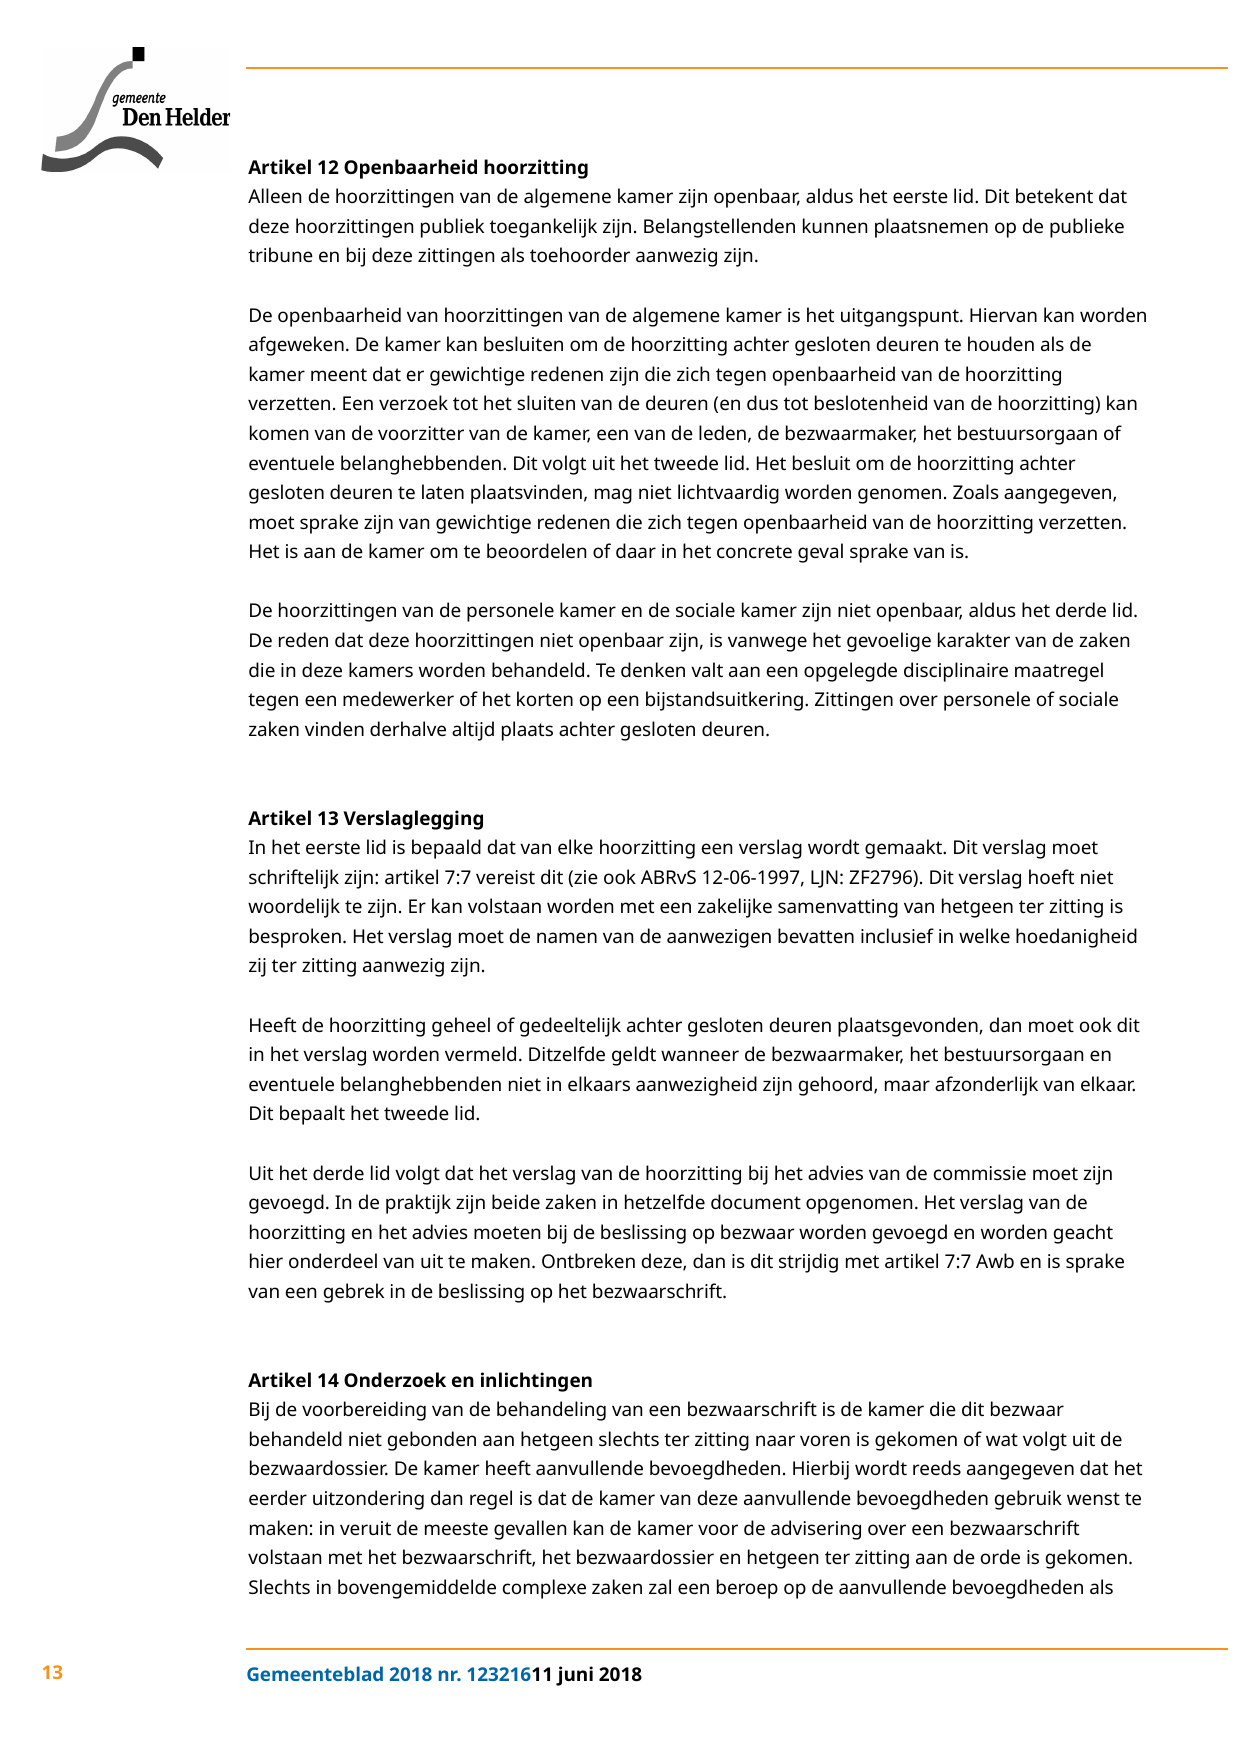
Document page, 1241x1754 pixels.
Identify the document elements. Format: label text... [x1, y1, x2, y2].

text Bij de voorbereiding van de behandeling van een bezwaarschrift is de kamer die dit bezwaar behandeld niet gebonden aan hetgeen slechts ter zitting naar voren is gekomen of wat volgt uit de bezwaardossier. De kamer heeft aanvullende bevoegdheden. Hierbij wordt reeds aangegeven dat het eerder uitzondering dan regel is dat de kamer van deze aanvullende bevoegdheden gebruik wenst te maken: in veruit de meeste gevallen kan de kamer voor de advisering over een bezwaarschrift volstaan met het bezwaarschrift, het bezwaardossier en hetgeen ter zitting aan de orde is gekomen. Slechts in bovengemiddelde complexe zaken zal een beroep op de aanvullende bevoegdheden als [248, 1396, 1152, 1600]
text In het eerste lid is bepaald dat van elke hoorzitting een verslag wordt gemaakt. Dit verslag moet schriftelijk zijn: artikel 7:7 vereist dit (zie ook ABRvS 12-06-1997, LJN: ZF2796). Dit verslag hoeft niet woordelijk te zijn. Er kan volstaan worden met een zakelijke samenvatting van hetgeen ter zitting is besproken. Het verslag moet de namen van de aanwezigen bevatten inclusief in welke hoedanigheid zij ter zitting aanwezig zijn. [248, 834, 1152, 978]
text Alleen de hoorzittingen van de algemene kamer zijn openbaar, aldus het eerste lid. Dit betekent dat deze hoorzittingen publiek toegankelijk zijn. Belangstellenden kunnen plaatsnemen op de publieke tribune en bij deze zittingen als toehoorder aanwezig zijn. [248, 183, 1152, 268]
text Artikel 13 Verslaglegging [248, 805, 1152, 831]
text De hoorzittingen van de personele kamer en de sociale kamer zijn niet openbaar, aldus het derde lid. De reden dat deze hoorzittingen niet openbaar zijn, is vanwege het gevoelige karakter van de zaken die in deze kamers worden behandeld. Te denken valt aan een opgelegde disciplinaire maatregel tegen een medewerker of het korten op een bijstandsuitkering. Zittingen over personele of sociale zaken vinden derhalve altijd plaats achter gesloten deuren. [248, 598, 1152, 742]
picture [41, 47, 231, 172]
text Artikel 14 Onderzoek en inlichtingen [248, 1367, 1152, 1393]
text Uit het derde lid volgt dat het verslag van de hoorzitting bij het advies van de commissie moet zijn gevoegd. In de praktijk zijn beide zaken in hetzelfde document opgenomen. Het verslag van de hoorzitting en het advies moeten bij de beslissing op bezwaar worden gevoegd en worden geacht hier onderdeel van uit te maken. Ontbreken deze, dan is dit strijdig met artikel 7:7 Awb en is sprake van een gebrek in de beslissing op het bezwaarschrift. [248, 1160, 1152, 1304]
text Heeft de hoorzitting geheel of gedeeltelijk achter gesloten deuren plaatsgevonden, dan moet ook dit in het verslag worden vermeld. Ditzelfde geldt wanneer de bezwaarmaker, het bestuursorgaan en eventuele belanghebbenden niet in elkaars aanwezigheid zijn gehoord, maar afzonderlijk van elkaar. Dit bepaalt het tweede lid. [248, 1012, 1152, 1126]
text De openbaarheid van hoorzittingen van de algemene kamer is het uitgangspunt. Hiervan kan worden afgeweken. De kamer kan besluiten om de hoorzitting achter gesloten deuren te houden als de kamer meent dat er gewichtige redenen zijn die zich tegen openbaarheid van de hoorzitting verzetten. Een verzoek tot het sluiten van de deuren (en dus tot beslotenheid van de hoorzitting) kan komen van de voorzitter van de kamer, een van de leden, de bezwaarmaker, het bestuursorgaan of eventuele belanghebbenden. Dit volgt uit het tweede lid. Het besluit om de hoorzitting achter gesloten deuren te laten plaatsvinden, mag niet lichtvaardig worden genomen. Zoals aangegeven, moet sprake zijn van gewichtige redenen die zich tegen openbaarheid van de hoorzitting verzetten. Het is aan de kamer om te beoordelen of daar in het concrete geval sprake van is. [248, 302, 1152, 564]
text Artikel 12 Openbaarheid hoorzitting [248, 154, 1152, 180]
